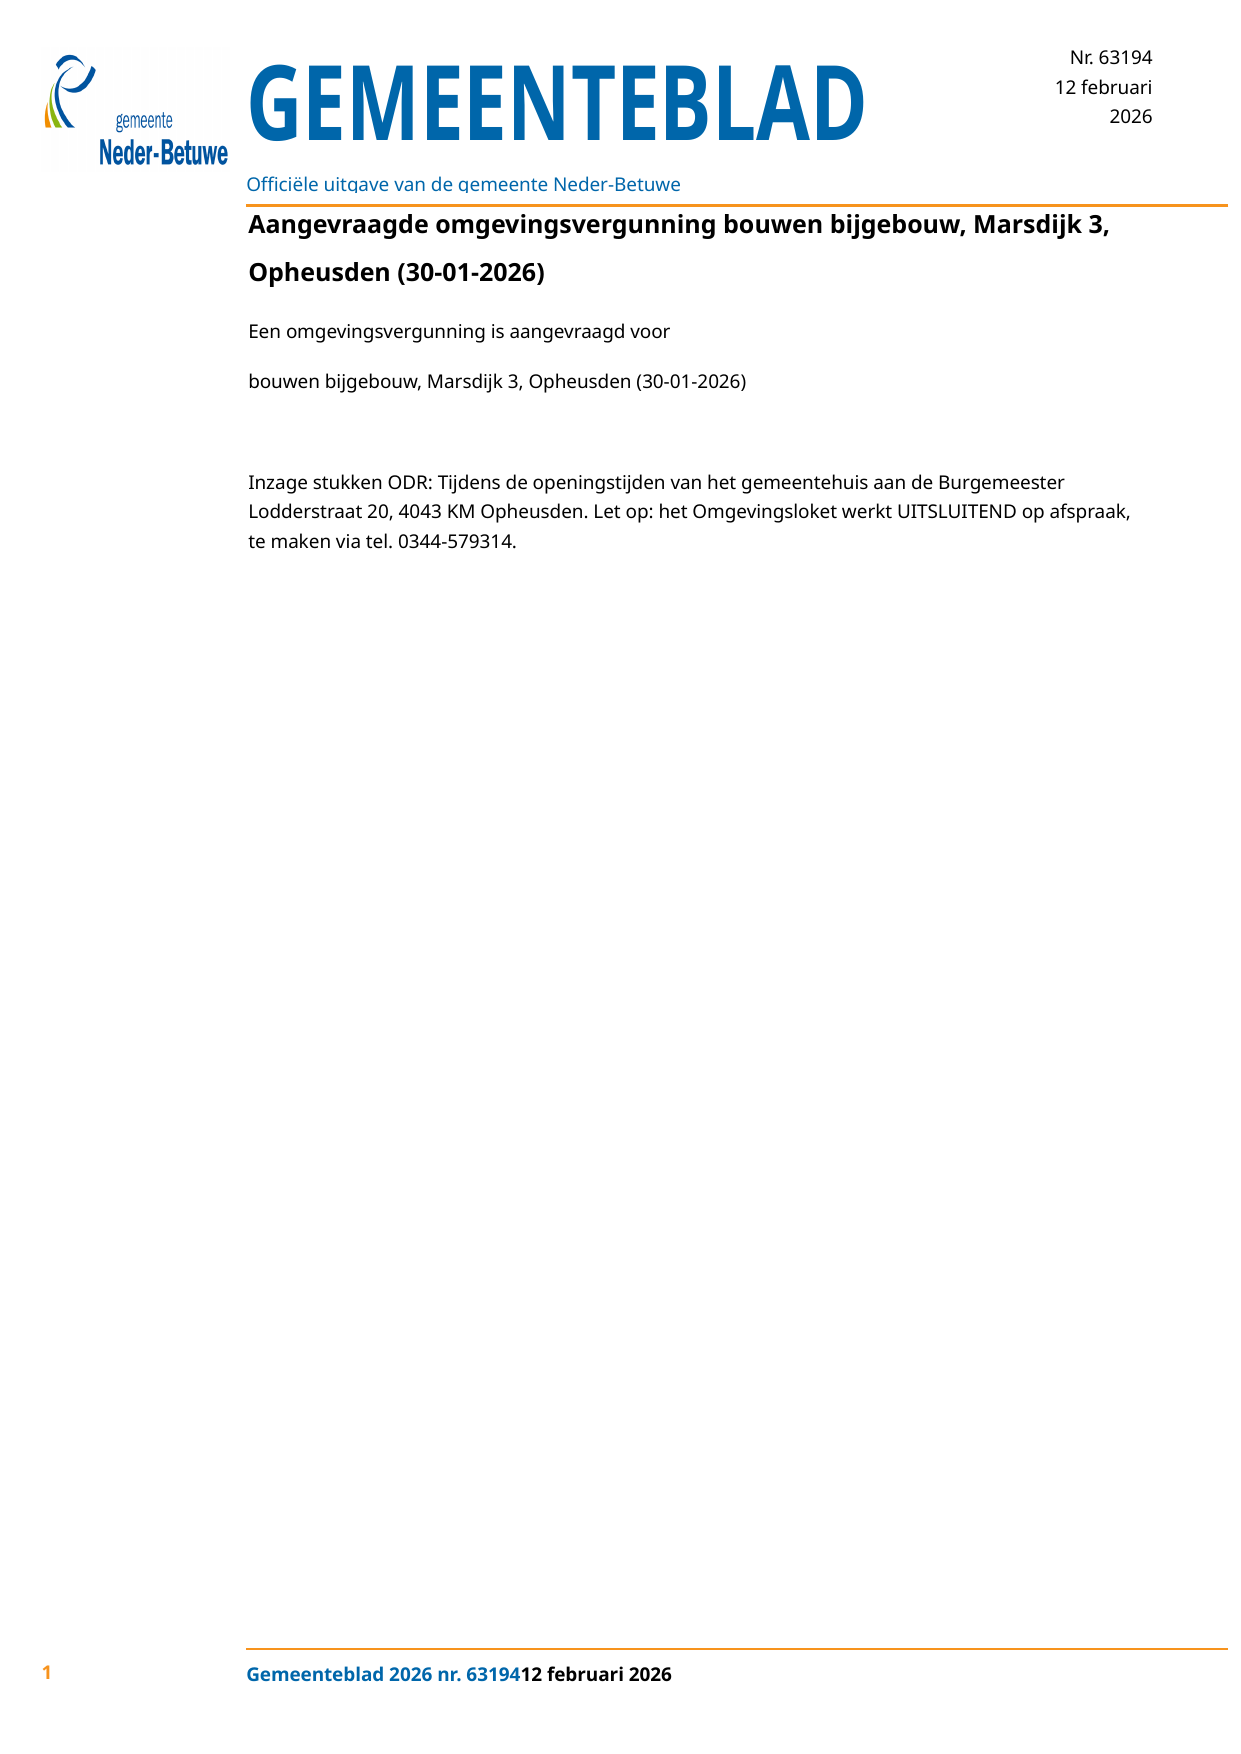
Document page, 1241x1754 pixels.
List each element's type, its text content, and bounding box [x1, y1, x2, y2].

picture [41, 47, 231, 172]
text Inzage stukken ODR: Tijdens de openingstijden van het gemeentehuis aan de Burgemeester Lodderstraat 20, 4043 KM Opheusden. Let op: het Omgevingsloket werkt UITSLUITEND op afspraak, te maken via tel. 0344-579314. [248, 469, 1152, 554]
text bouwen bijgebouw, Marsdijk 3, Opheusden (30-01-2026) [248, 368, 1152, 394]
text Een omgevingsvergunning is aangevraagd voor [248, 318, 1152, 344]
text Aangevraagde omgevingsvergunning bouwen bijgebouw, Marsdijk 3, Opheusden (30-01-2026) [248, 207, 1152, 288]
